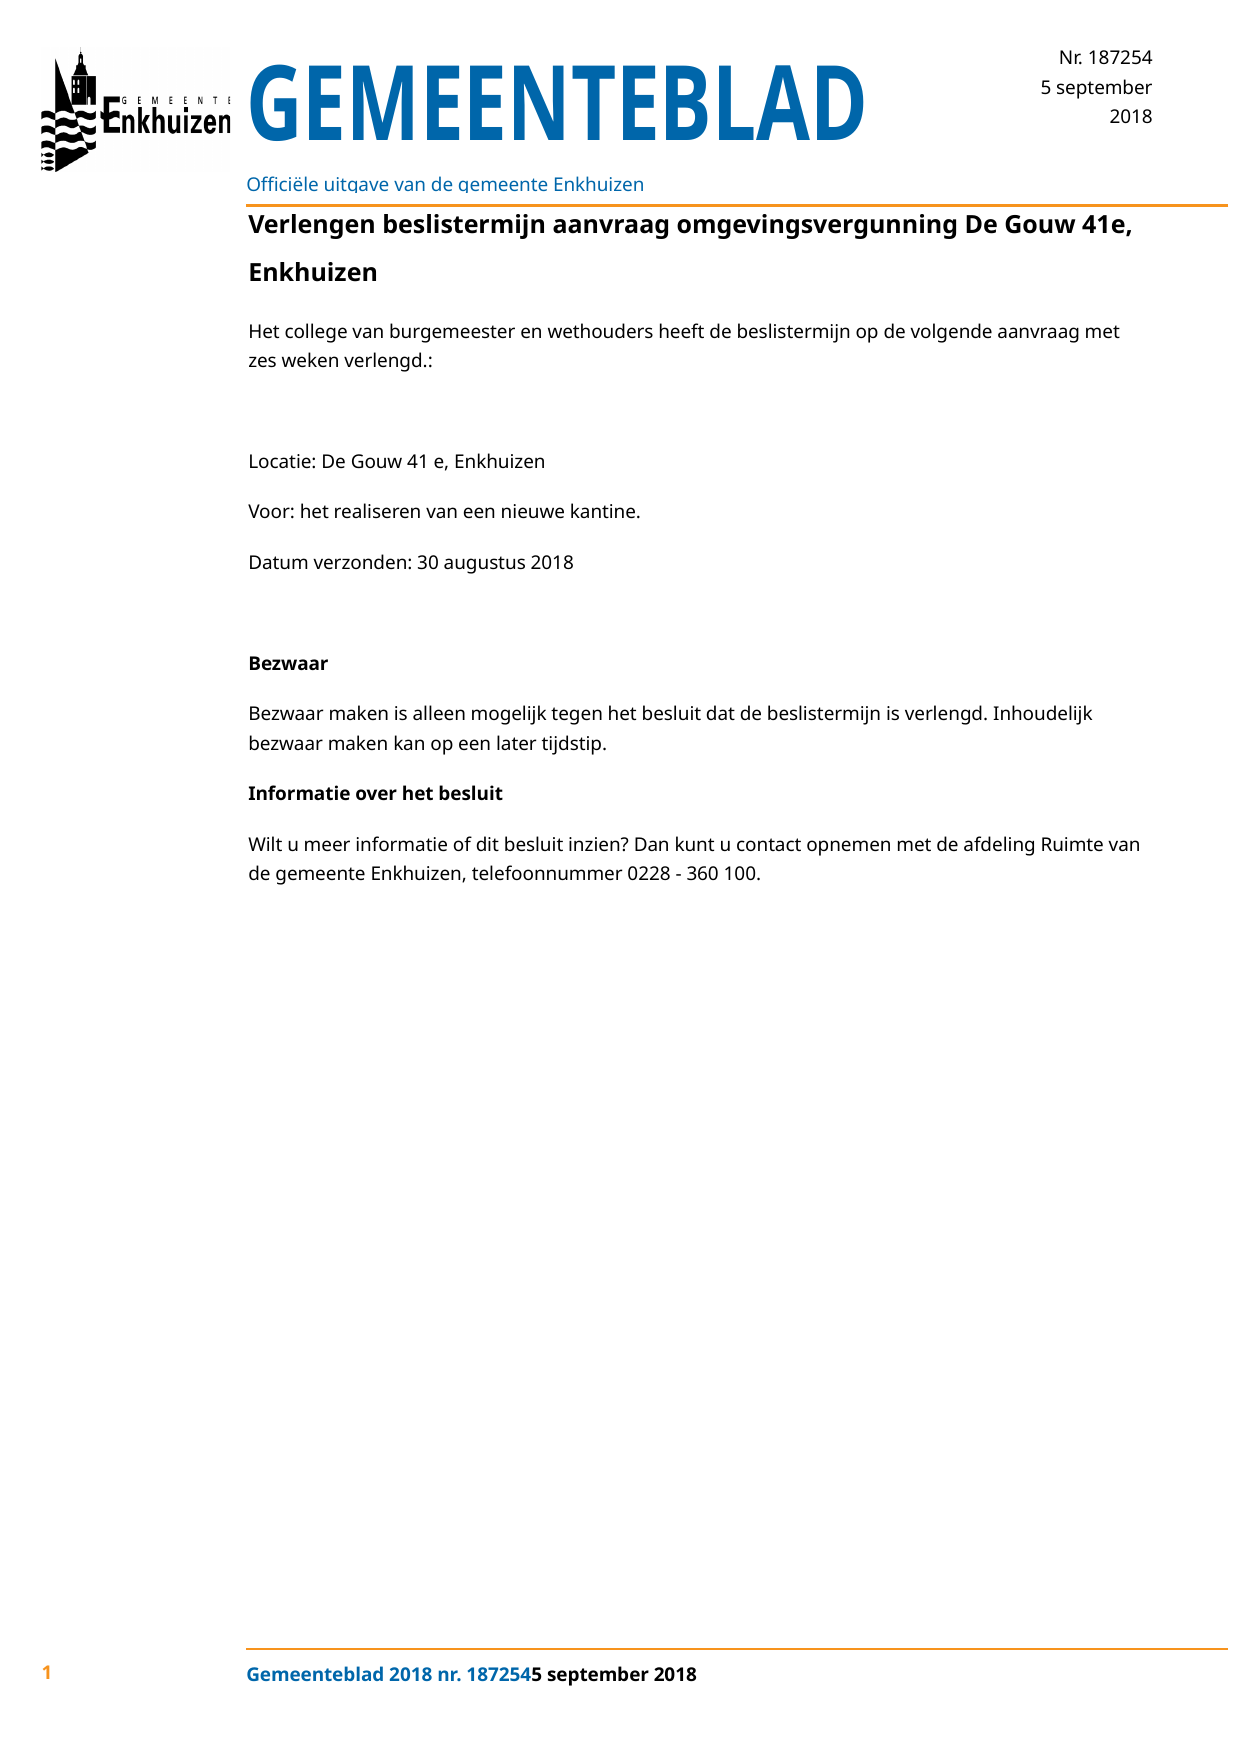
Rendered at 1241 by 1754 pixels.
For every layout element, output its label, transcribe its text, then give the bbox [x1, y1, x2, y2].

text Datum verzonden: 30 augustus 2018 [248, 549, 1152, 575]
text Informatie over het besluit [248, 780, 1152, 806]
text Voor: het realiseren van een nieuwe kantine. [248, 499, 1152, 524]
text Bezwaar [248, 650, 1152, 676]
text Het college van burgemeester en wethouders heeft de beslistermijn op de volgende aanvraag met zes weken verlengd.: [248, 318, 1152, 373]
picture [41, 47, 231, 172]
text Wilt u meer informatie of dit besluit inzien? Dan kunt u contact opnemen met de afdeling Ruimte van de gemeente Enkhuizen, telefoonnummer 0228 - 360 100. [248, 831, 1152, 886]
text Bezwaar maken is alleen mogelijk tegen het besluit dat de beslistermijn is verlengd. Inhoudelijk bezwaar maken kan op een later tijdstip. [248, 700, 1152, 756]
text Locatie: De Gouw 41 e, Enkhuizen [248, 448, 1152, 474]
text Verlengen beslistermijn aanvraag omgevingsvergunning De Gouw 41e, Enkhuizen [248, 207, 1152, 288]
